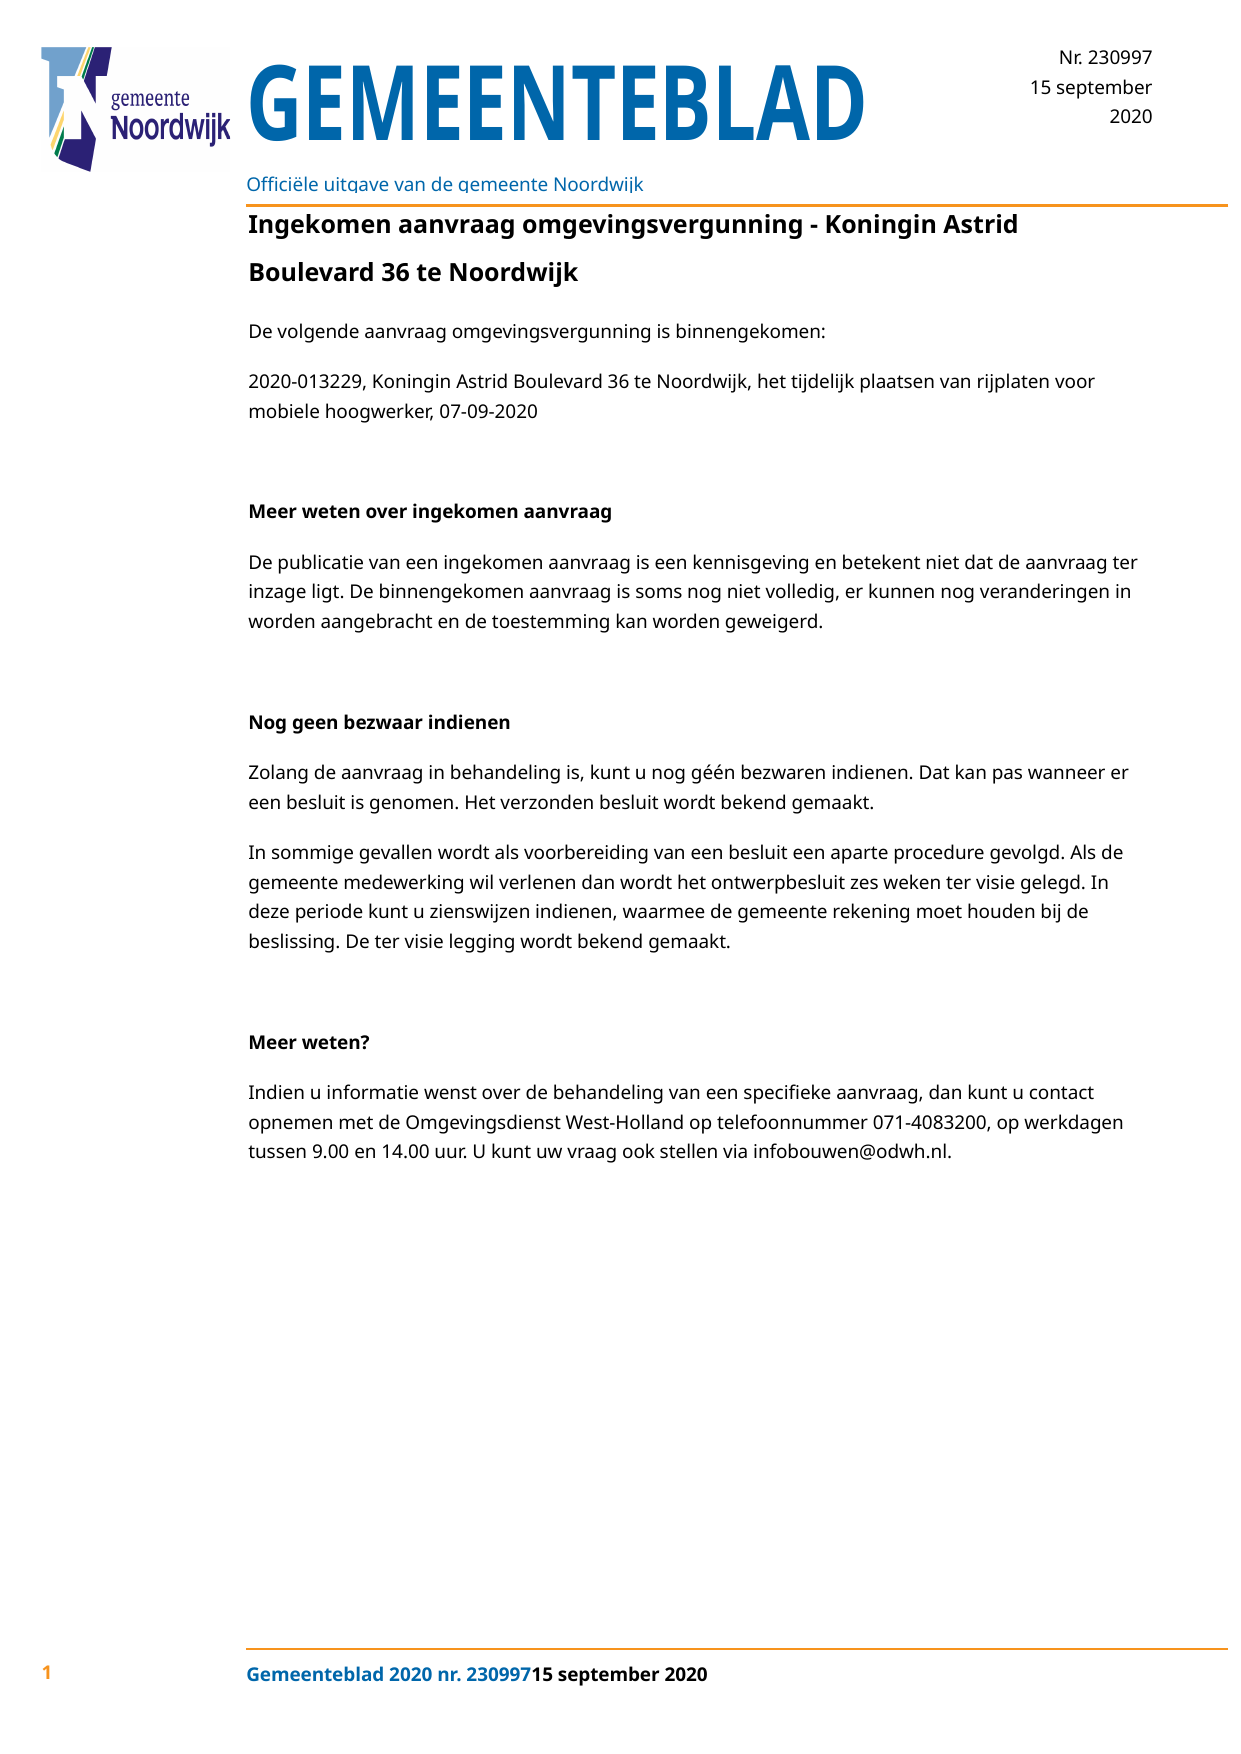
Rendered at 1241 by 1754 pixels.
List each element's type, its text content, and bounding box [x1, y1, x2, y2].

picture [41, 47, 231, 172]
text Indien u informatie wenst over de behandeling van een specifieke aanvraag, dan kunt u contact opnemen met de Omgevingsdienst West-Holland op telefoonnummer 071-4083200, op werkdagen tussen 9.00 en 14.00 uur. U kunt uw vraag ook stellen via infobouwen@odwh.nl. [248, 1079, 1152, 1164]
text Meer weten over ingekomen aanvraag [248, 499, 1152, 524]
text Nog geen bezwaar indienen [248, 709, 1152, 735]
text De volgende aanvraag omgevingsvergunning is binnengekomen: [248, 318, 1152, 344]
text Ingekomen aanvraag omgevingsvergunning - Koningin Astrid Boulevard 36 te Noordwijk [248, 207, 1152, 288]
text In sommige gevallen wordt als voorbereiding van een besluit een aparte procedure gevolgd. Als de gemeente medewerking wil verlenen dan wordt het ontwerpbesluit zes weken ter visie gelegd. In deze periode kunt u zienswijzen indienen, waarmee de gemeente rekening moet houden bij de beslissing. De ter visie legging wordt bekend gemaakt. [248, 839, 1152, 954]
text Meer weten? [248, 1029, 1152, 1055]
text De publicatie van een ingekomen aanvraag is een kennisgeving en betekent niet dat de aanvraag ter inzage ligt. De binnengekomen aanvraag is soms nog niet volledig, er kunnen nog veranderingen in worden aangebracht en de toestemming kan worden geweigerd. [248, 549, 1152, 634]
text Zolang de aanvraag in behandeling is, kunt u nog géén bezwaren indienen. Dat kan pas wanneer er een besluit is genomen. Het verzonden besluit wordt bekend gemaakt. [248, 759, 1152, 815]
text 2020-013229, Koningin Astrid Boulevard 36 te Noordwijk, het tijdelijk plaatsen van rijplaten voor mobiele hoogwerker, 07-09-2020 [248, 368, 1152, 424]
